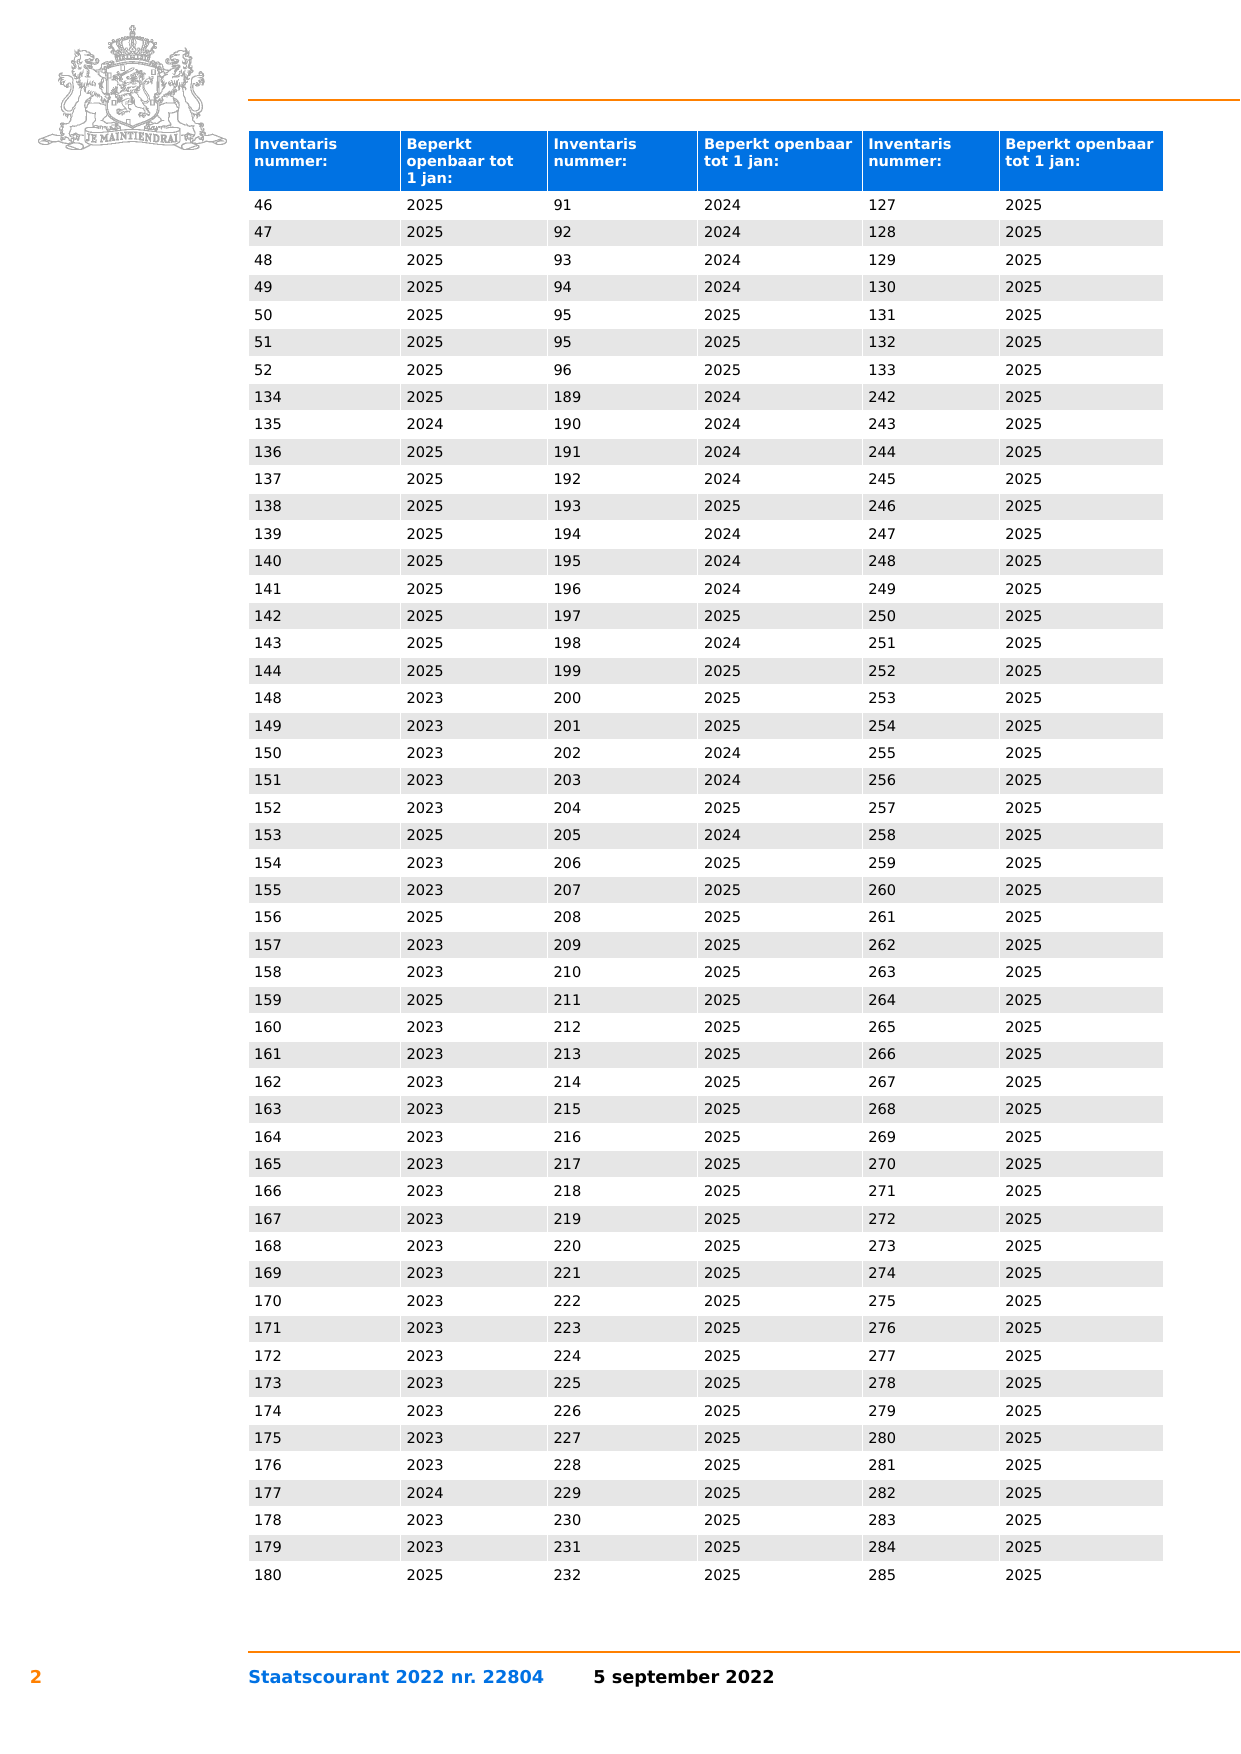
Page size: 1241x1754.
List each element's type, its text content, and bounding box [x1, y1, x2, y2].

table_cell 165 [249, 1151, 400, 1177]
table_cell 2025 [698, 987, 862, 1013]
table_cell 180 [249, 1562, 400, 1588]
table_cell 2025 [1000, 357, 1163, 383]
table_cell 2025 [401, 329, 547, 356]
table_cell 2023 [401, 1425, 547, 1451]
table_cell 2025 [698, 1398, 862, 1424]
table_cell 259 [863, 850, 999, 876]
table_cell 200 [548, 685, 697, 712]
table_cell 2023 [401, 1233, 547, 1260]
table_cell 192 [548, 466, 697, 493]
table_cell 2025 [698, 329, 862, 356]
table_cell 279 [863, 1398, 999, 1424]
table_cell 137 [249, 466, 400, 493]
table_cell 264 [863, 987, 999, 1013]
table_cell 161 [249, 1042, 400, 1068]
table_cell 2025 [401, 658, 547, 684]
table_cell 169 [249, 1261, 400, 1287]
table_cell 151 [249, 768, 400, 794]
table_cell 2025 [1000, 631, 1163, 657]
table_cell 276 [863, 1316, 999, 1342]
table_cell 203 [548, 768, 697, 794]
table_cell 278 [863, 1370, 999, 1397]
table_cell 2025 [698, 1069, 862, 1095]
table_cell 2024 [698, 411, 862, 438]
table_cell 2023 [401, 740, 547, 767]
table_cell 2025 [1000, 1562, 1163, 1588]
table_cell 2025 [698, 795, 862, 821]
table_cell 257 [863, 795, 999, 821]
table_cell 207 [548, 877, 697, 903]
table_cell 2025 [698, 1316, 862, 1342]
table_header Beperkt openbaar tot 1 jan: [401, 131, 547, 191]
table_cell 2023 [401, 795, 547, 821]
table_cell 270 [863, 1151, 999, 1177]
table_cell 166 [249, 1179, 400, 1205]
table_cell 2023 [401, 932, 547, 958]
table_cell 175 [249, 1425, 400, 1451]
table_cell 138 [249, 494, 400, 520]
table_cell 2025 [1000, 740, 1163, 767]
table_cell 2024 [401, 1480, 547, 1506]
table_cell 163 [249, 1096, 400, 1123]
table_cell 131 [863, 302, 999, 328]
table_cell 2025 [401, 384, 547, 410]
table_cell 196 [548, 576, 697, 602]
table_cell 2025 [1000, 1179, 1163, 1205]
table_cell 2025 [698, 1425, 862, 1451]
table_cell 2024 [698, 576, 862, 602]
table_cell 2023 [401, 1370, 547, 1397]
table_cell 2025 [698, 1288, 862, 1314]
table_cell 2023 [401, 713, 547, 739]
table_cell 2025 [698, 357, 862, 383]
table_cell 281 [863, 1453, 999, 1479]
table_cell 2023 [401, 877, 547, 903]
table_cell 2025 [1000, 1398, 1163, 1424]
table_cell 2025 [401, 247, 547, 273]
table_cell 143 [249, 631, 400, 657]
table_cell 256 [863, 768, 999, 794]
table_cell 2025 [698, 494, 862, 520]
table_cell 277 [863, 1343, 999, 1369]
table_cell 2025 [401, 549, 547, 575]
table_cell 214 [548, 1069, 697, 1095]
table_cell 204 [548, 795, 697, 821]
table_cell 202 [548, 740, 697, 767]
table_cell 201 [548, 713, 697, 739]
table_cell 2025 [1000, 521, 1163, 547]
table_cell 152 [249, 795, 400, 821]
table_cell 269 [863, 1124, 999, 1150]
table_cell 2025 [1000, 685, 1163, 712]
table_cell 2025 [698, 1562, 862, 1588]
table_cell 222 [548, 1288, 697, 1314]
table_cell 129 [863, 247, 999, 273]
table_cell 255 [863, 740, 999, 767]
table_cell 2025 [1000, 795, 1163, 821]
table_cell 162 [249, 1069, 400, 1095]
table_cell 217 [548, 1151, 697, 1177]
table_cell 2025 [401, 905, 547, 931]
table_cell 2025 [698, 905, 862, 931]
table_cell 168 [249, 1233, 400, 1260]
table_cell 280 [863, 1425, 999, 1451]
table_cell 2025 [1000, 411, 1163, 438]
table_cell 2025 [1000, 275, 1163, 301]
table_cell 2025 [698, 1453, 862, 1479]
table_cell 261 [863, 905, 999, 931]
table_cell 2025 [401, 357, 547, 383]
table_cell 52 [249, 357, 400, 383]
table_cell 2025 [698, 1151, 862, 1177]
table_cell 2023 [401, 1535, 547, 1561]
table_cell 2024 [698, 247, 862, 273]
table_cell 282 [863, 1480, 999, 1506]
table_cell 95 [548, 329, 697, 356]
table_cell 271 [863, 1179, 999, 1205]
table_cell 2023 [401, 1288, 547, 1314]
table_cell 2025 [1000, 905, 1163, 931]
table_cell 272 [863, 1206, 999, 1232]
table_cell 2025 [401, 521, 547, 547]
table_cell 2024 [401, 411, 547, 438]
table_cell 177 [249, 1480, 400, 1506]
table_cell 2025 [698, 1370, 862, 1397]
table_cell 243 [863, 411, 999, 438]
table_cell 95 [548, 302, 697, 328]
table_cell 253 [863, 685, 999, 712]
table_cell 2023 [401, 1179, 547, 1205]
table_cell 149 [249, 713, 400, 739]
table_cell 2025 [698, 1179, 862, 1205]
table_cell 2025 [698, 1014, 862, 1041]
table_cell 245 [863, 466, 999, 493]
table_cell 2025 [401, 631, 547, 657]
table_cell 2025 [401, 494, 547, 520]
table_cell 2025 [698, 1096, 862, 1123]
table_cell 210 [548, 959, 697, 986]
table_cell 221 [548, 1261, 697, 1287]
table_cell 2025 [1000, 192, 1163, 219]
table_cell 130 [863, 275, 999, 301]
table_cell 262 [863, 932, 999, 958]
table_cell 265 [863, 1014, 999, 1041]
table_cell 232 [548, 1562, 697, 1588]
table_cell 2025 [1000, 1370, 1163, 1397]
table_cell 158 [249, 959, 400, 986]
table_cell 2025 [698, 1343, 862, 1369]
table_cell 2025 [401, 466, 547, 493]
table_cell 2024 [698, 439, 862, 465]
table_cell 2025 [1000, 1096, 1163, 1123]
table_cell 2025 [1000, 1316, 1163, 1342]
table_cell 2025 [1000, 220, 1163, 246]
table_cell 164 [249, 1124, 400, 1150]
table_cell 2024 [698, 275, 862, 301]
table_cell 157 [249, 932, 400, 958]
table_cell 2025 [401, 987, 547, 1013]
table_cell 2024 [698, 220, 862, 246]
table_cell 156 [249, 905, 400, 931]
table_cell 139 [249, 521, 400, 547]
table_cell 2025 [1000, 1480, 1163, 1506]
table_cell 154 [249, 850, 400, 876]
table_cell 193 [548, 494, 697, 520]
table_cell 2025 [698, 713, 862, 739]
table_cell 2025 [1000, 247, 1163, 273]
table_cell 224 [548, 1343, 697, 1369]
table_cell 258 [863, 823, 999, 849]
table_cell 2025 [1000, 1206, 1163, 1232]
table_cell 247 [863, 521, 999, 547]
table_cell 173 [249, 1370, 400, 1397]
table_cell 51 [249, 329, 400, 356]
table_cell 283 [863, 1507, 999, 1534]
table_cell 231 [548, 1535, 697, 1561]
table_cell 216 [548, 1124, 697, 1150]
table_cell 49 [249, 275, 400, 301]
table_cell 160 [249, 1014, 400, 1041]
table_cell 2025 [1000, 959, 1163, 986]
table_cell 2025 [698, 1480, 862, 1506]
table_cell 248 [863, 549, 999, 575]
table_cell 190 [548, 411, 697, 438]
table_cell 142 [249, 603, 400, 629]
table_cell 153 [249, 823, 400, 849]
table_cell 176 [249, 1453, 400, 1479]
table_cell 252 [863, 658, 999, 684]
table_cell 178 [249, 1507, 400, 1534]
table_cell 2024 [698, 192, 862, 219]
table_cell 223 [548, 1316, 697, 1342]
table_cell 2025 [1000, 932, 1163, 958]
table_cell 2025 [1000, 713, 1163, 739]
table_cell 246 [863, 494, 999, 520]
table_cell 46 [249, 192, 400, 219]
table_cell 2023 [401, 1343, 547, 1369]
table_cell 2023 [401, 1151, 547, 1177]
table_header Inventaris nummer: [548, 131, 697, 191]
table_cell 2025 [1000, 384, 1163, 410]
table_cell 2023 [401, 1096, 547, 1123]
table_cell 174 [249, 1398, 400, 1424]
table_cell 132 [863, 329, 999, 356]
table_cell 91 [548, 192, 697, 219]
table_cell 226 [548, 1398, 697, 1424]
table_cell 94 [548, 275, 697, 301]
table_header Beperkt openbaar tot 1 jan: [1000, 131, 1163, 191]
table_cell 48 [249, 247, 400, 273]
table_cell 197 [548, 603, 697, 629]
table_cell 2023 [401, 1261, 547, 1287]
table_cell 209 [548, 932, 697, 958]
table_cell 213 [548, 1042, 697, 1068]
table_cell 2025 [698, 1233, 862, 1260]
table_cell 2023 [401, 685, 547, 712]
table_cell 2025 [1000, 329, 1163, 356]
table_cell 2025 [1000, 987, 1163, 1013]
table_cell 2024 [698, 631, 862, 657]
table_cell 2025 [401, 275, 547, 301]
table_cell 2025 [1000, 1151, 1163, 1177]
table_header Inventaris nummer: [249, 131, 400, 191]
table_cell 2024 [698, 466, 862, 493]
table_cell 150 [249, 740, 400, 767]
table_cell 2025 [1000, 603, 1163, 629]
table_cell 285 [863, 1562, 999, 1588]
table_cell 2024 [698, 384, 862, 410]
table_cell 2025 [401, 192, 547, 219]
table_cell 133 [863, 357, 999, 383]
table_cell 2023 [401, 1069, 547, 1095]
table_cell 92 [548, 220, 697, 246]
table_cell 2024 [698, 549, 862, 575]
table_cell 218 [548, 1179, 697, 1205]
table_cell 2025 [698, 1124, 862, 1150]
table_cell 2025 [1000, 1288, 1163, 1314]
table_cell 211 [548, 987, 697, 1013]
table_cell 208 [548, 905, 697, 931]
table_cell 205 [548, 823, 697, 849]
table_cell 274 [863, 1261, 999, 1287]
table_cell 220 [548, 1233, 697, 1260]
table_cell 267 [863, 1069, 999, 1095]
table_cell 2024 [698, 521, 862, 547]
table_cell 2025 [1000, 658, 1163, 684]
table_cell 275 [863, 1288, 999, 1314]
table_cell 199 [548, 658, 697, 684]
table_cell 228 [548, 1453, 697, 1479]
table_cell 170 [249, 1288, 400, 1314]
table_cell 2025 [401, 302, 547, 328]
table_cell 2025 [1000, 823, 1163, 849]
picture [38, 25, 227, 150]
table_cell 244 [863, 439, 999, 465]
table_cell 249 [863, 576, 999, 602]
table_cell 2025 [401, 576, 547, 602]
table_cell 266 [863, 1042, 999, 1068]
table_cell 47 [249, 220, 400, 246]
table_cell 2024 [698, 823, 862, 849]
table_cell 96 [548, 357, 697, 383]
table_cell 2025 [401, 1562, 547, 1588]
table_cell 273 [863, 1233, 999, 1260]
table_cell 2023 [401, 768, 547, 794]
table_cell 2025 [1000, 549, 1163, 575]
table_cell 127 [863, 192, 999, 219]
table_cell 2025 [698, 850, 862, 876]
table_cell 2025 [1000, 1261, 1163, 1287]
table_cell 268 [863, 1096, 999, 1123]
table_cell 2025 [1000, 439, 1163, 465]
table_cell 284 [863, 1535, 999, 1561]
table_cell 195 [548, 549, 697, 575]
table_cell 2025 [698, 1535, 862, 1561]
table_cell 171 [249, 1316, 400, 1342]
table_cell 2025 [1000, 850, 1163, 876]
table_cell 250 [863, 603, 999, 629]
table_cell 2025 [401, 823, 547, 849]
table_cell 215 [548, 1096, 697, 1123]
table_header Beperkt openbaar tot 1 jan: [698, 131, 862, 191]
table_cell 227 [548, 1425, 697, 1451]
table_cell 2025 [1000, 1042, 1163, 1068]
table_cell 219 [548, 1206, 697, 1232]
table_cell 206 [548, 850, 697, 876]
table_cell 172 [249, 1343, 400, 1369]
table_cell 2023 [401, 1453, 547, 1479]
table_cell 194 [548, 521, 697, 547]
table_cell 136 [249, 439, 400, 465]
table_cell 144 [249, 658, 400, 684]
table_cell 2024 [698, 768, 862, 794]
table_cell 148 [249, 685, 400, 712]
table_cell 2025 [401, 220, 547, 246]
table_cell 179 [249, 1535, 400, 1561]
table_cell 2025 [401, 439, 547, 465]
table_cell 2025 [698, 1042, 862, 1068]
table_cell 242 [863, 384, 999, 410]
table_cell 2025 [1000, 494, 1163, 520]
table_cell 254 [863, 713, 999, 739]
table_cell 2025 [1000, 466, 1163, 493]
table_cell 2023 [401, 1507, 547, 1534]
table_cell 2025 [698, 685, 862, 712]
table_cell 2025 [1000, 1535, 1163, 1561]
table_cell 2023 [401, 959, 547, 986]
table_cell 2025 [698, 959, 862, 986]
table_cell 2023 [401, 1398, 547, 1424]
table_cell 140 [249, 549, 400, 575]
table_cell 135 [249, 411, 400, 438]
table_cell 2025 [1000, 768, 1163, 794]
table_cell 134 [249, 384, 400, 410]
table_cell 251 [863, 631, 999, 657]
table_cell 229 [548, 1480, 697, 1506]
table_cell 2023 [401, 850, 547, 876]
table_cell 2025 [698, 932, 862, 958]
table_cell 2025 [401, 603, 547, 629]
table_cell 2025 [698, 1261, 862, 1287]
table_cell 2024 [698, 740, 862, 767]
table_cell 50 [249, 302, 400, 328]
table_cell 155 [249, 877, 400, 903]
table_cell 263 [863, 959, 999, 986]
table_cell 2023 [401, 1014, 547, 1041]
table_cell 159 [249, 987, 400, 1013]
table_cell 2023 [401, 1206, 547, 1232]
table_cell 260 [863, 877, 999, 903]
table_cell 2025 [1000, 1124, 1163, 1150]
table_cell 2025 [698, 302, 862, 328]
table_cell 2025 [1000, 1014, 1163, 1041]
table_cell 189 [548, 384, 697, 410]
table_cell 2025 [698, 1206, 862, 1232]
table_cell 2023 [401, 1316, 547, 1342]
table_cell 2025 [698, 603, 862, 629]
table_cell 2025 [698, 1507, 862, 1534]
table_cell 2025 [1000, 1343, 1163, 1369]
table_cell 2025 [1000, 1425, 1163, 1451]
table_cell 2025 [698, 658, 862, 684]
table_cell 141 [249, 576, 400, 602]
table_cell 2025 [1000, 1507, 1163, 1534]
table_cell 93 [548, 247, 697, 273]
table_cell 167 [249, 1206, 400, 1232]
table_cell 2023 [401, 1042, 547, 1068]
table_cell 2025 [1000, 1453, 1163, 1479]
table_cell 191 [548, 439, 697, 465]
table_cell 2025 [1000, 877, 1163, 903]
table_cell 2025 [1000, 576, 1163, 602]
table_cell 2025 [698, 877, 862, 903]
table_cell 212 [548, 1014, 697, 1041]
table_cell 128 [863, 220, 999, 246]
table_cell 225 [548, 1370, 697, 1397]
table_header Inventaris nummer: [863, 131, 999, 191]
table_cell 2025 [1000, 1233, 1163, 1260]
table_cell 2025 [1000, 1069, 1163, 1095]
table_cell 2025 [1000, 302, 1163, 328]
table_cell 230 [548, 1507, 697, 1534]
table_cell 198 [548, 631, 697, 657]
table_cell 2023 [401, 1124, 547, 1150]
